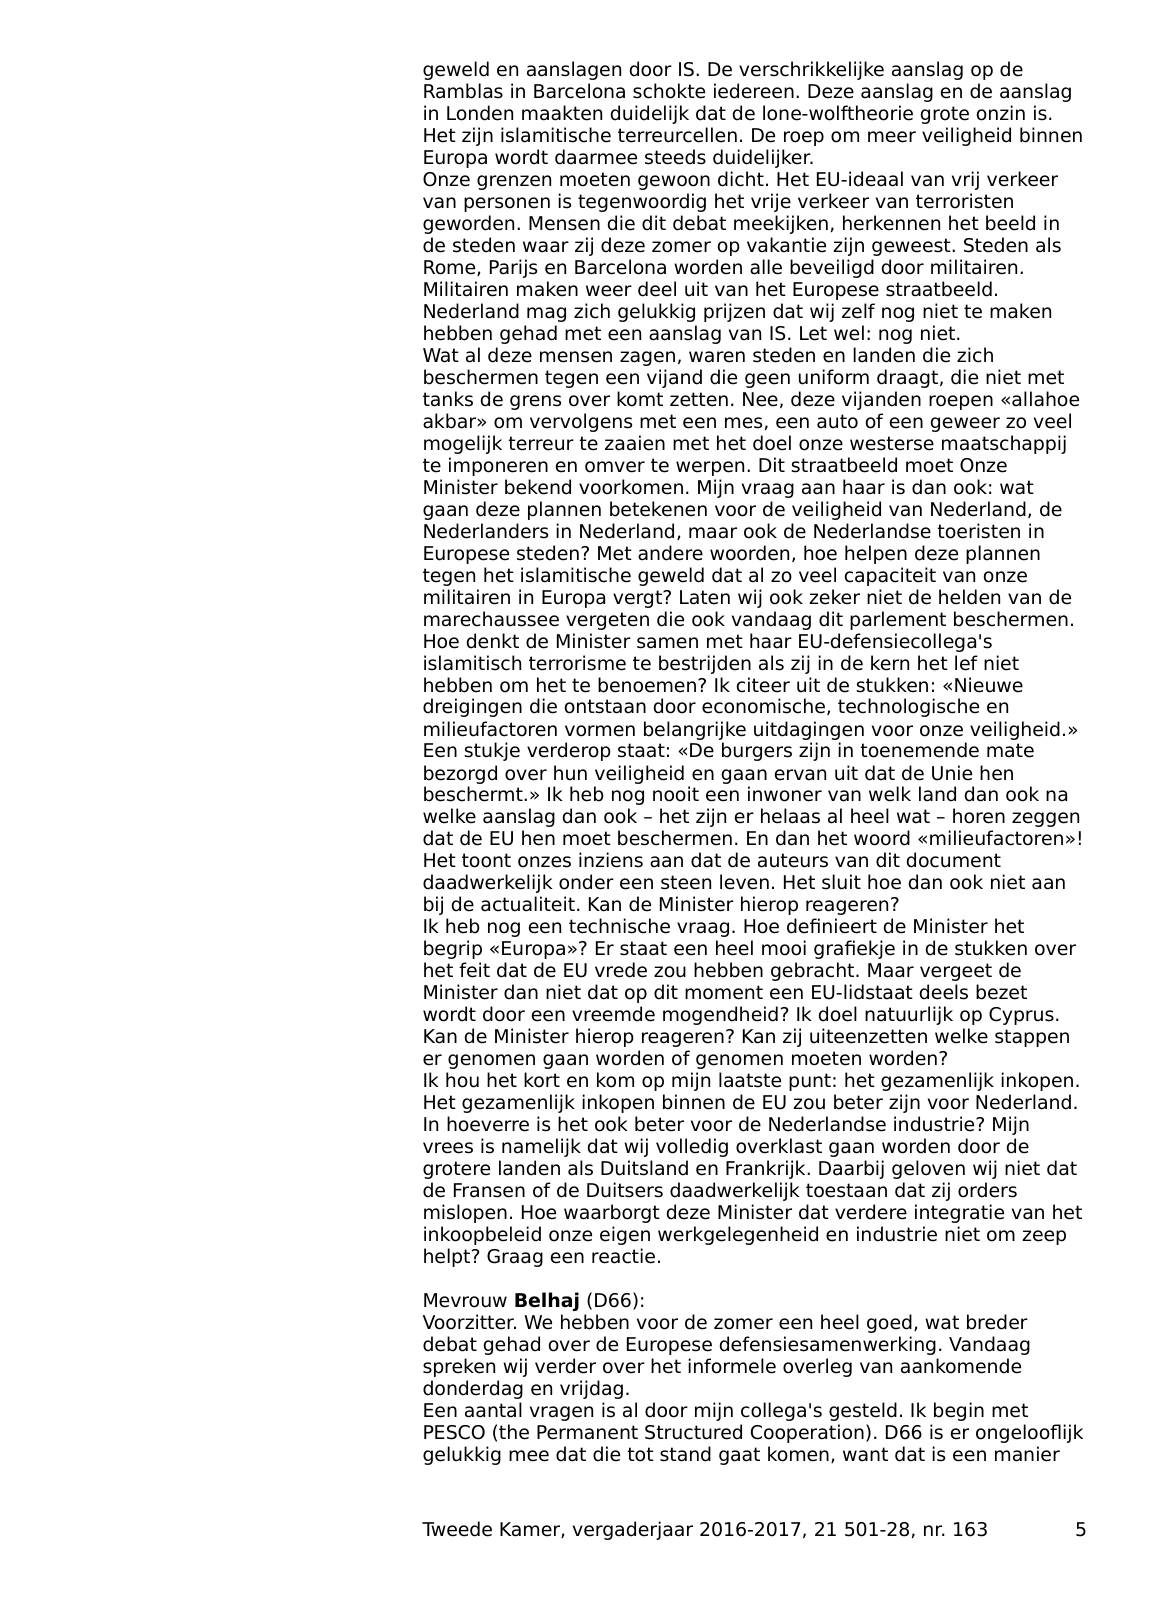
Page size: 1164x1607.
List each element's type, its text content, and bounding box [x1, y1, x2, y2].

text Ik hou het kort en kom op mijn laatste punt: het gezamenlijk inkopen. Het gezamenlijk inkopen binnen de EU zou beter zijn voor Nederland. In hoeverre is het ook beter voor de Nederlandse industrie? Mijn vrees is namelijk dat wij volledig overklast gaan worden door de grotere landen als Duitsland en Frankrijk. Daarbij geloven wij niet dat de Fransen of de Duitsers daadwerkelijk toestaan dat zij orders mislopen. Hoe waarborgt deze Minister dat verdere integratie van het inkoopbeleid onze eigen werkgelegenheid en industrie niet om zeep helpt? Graag een reactie. [422, 1070, 1087, 1268]
text Wat al deze mensen zagen, waren steden en landen die zich beschermen tegen een vijand die geen uniform draagt, die niet met tanks de grens over komt zetten. Nee, deze vijanden roepen «allahoe akbar» om vervolgens met een mes, een auto of een geweer zo veel mogelijk terreur te zaaien met het doel onze westerse maatschappij te imponeren en omver te werpen. Dit straatbeeld moet Onze Minister bekend voorkomen. Mijn vraag aan haar is dan ook: wat gaan deze plannen betekenen voor de veiligheid van Nederland, de Nederlanders in Nederland, maar ook de Nederlandse toeristen in Europese steden? Met andere woorden, hoe helpen deze plannen tegen het islamitische geweld dat al zo veel capaciteit van onze militairen in Europa vergt? Laten wij ook zeker niet de helden van de marechaussee vergeten die ook vandaag dit parlement beschermen. [422, 345, 1087, 631]
text Ik heb nog een technische vraag. Hoe definieert de Minister het begrip «Europa»? Er staat een heel mooi grafiekje in de stukken over het feit dat de EU vrede zou hebben gebracht. Maar vergeet de Minister dan niet dat op dit moment een EU-lidstaat deels bezet wordt door een vreemde mogendheid? Ik doel natuurlijk op Cyprus. Kan de Minister hierop reageren? Kan zij uiteenzetten welke stappen er genomen gaan worden of genomen moeten worden? [422, 916, 1087, 1070]
text Voorzitter. We hebben voor de zomer een heel goed, wat breder debat gehad over de Europese defensiesamenwerking. Vandaag spreken wij verder over het informele overleg van aankomende donderdag en vrijdag. [422, 1312, 1087, 1400]
text Mevrouw Belhaj (D66): [422, 1290, 1087, 1312]
text Onze grenzen moeten gewoon dicht. Het EU-ideaal van vrij verkeer van personen is tegenwoordig het vrije verkeer van terroristen geworden. Mensen die dit debat meekijken, herkennen het beeld in de steden waar zij deze zomer op vakantie zijn geweest. Steden als Rome, Parijs en Barcelona worden alle beveiligd door militairen. Militairen maken weer deel uit van het Europese straatbeeld. Nederland mag zich gelukkig prijzen dat wij zelf nog niet te maken hebben gehad met een aanslag van IS. Let wel: nog niet. [422, 169, 1087, 345]
text Een aantal vragen is al door mijn collega's gesteld. Ik begin met PESCO (the Permanent Structured Cooperation). D66 is er ongelooflijk gelukkig mee dat die tot stand gaat komen, want dat is een manier [422, 1400, 1087, 1466]
text geweld en aanslagen door IS. De verschrikkelijke aanslag op de Ramblas in Barcelona schokte iedereen. Deze aanslag en de aanslag in Londen maakten duidelijk dat de lone-wolftheorie grote onzin is. Het zijn islamitische terreurcellen. De roep om meer veiligheid binnen Europa wordt daarmee steeds duidelijker. [422, 59, 1087, 169]
text Hoe denkt de Minister samen met haar EU-defensiecollega's islamitisch terrorisme te bestrijden als zij in de kern het lef niet hebben om het te benoemen? Ik citeer uit de stukken: «Nieuwe dreigingen die ontstaan door economische, technologische en milieufactoren vormen belangrijke uitdagingen voor onze veiligheid.» Een stukje verderop staat: «De burgers zijn in toenemende mate bezorgd over hun veiligheid en gaan ervan uit dat de Unie hen beschermt.» Ik heb nog nooit een inwoner van welk land dan ook na welke aanslag dan ook – het zijn er helaas al heel wat – horen zeggen dat de EU hen moet beschermen. En dan het woord «milieufactoren»! Het toont onzes inziens aan dat de auteurs van dit document daadwerkelijk onder een steen leven. Het sluit hoe dan ook niet aan bij de actualiteit. Kan de Minister hierop reageren? [422, 631, 1087, 916]
